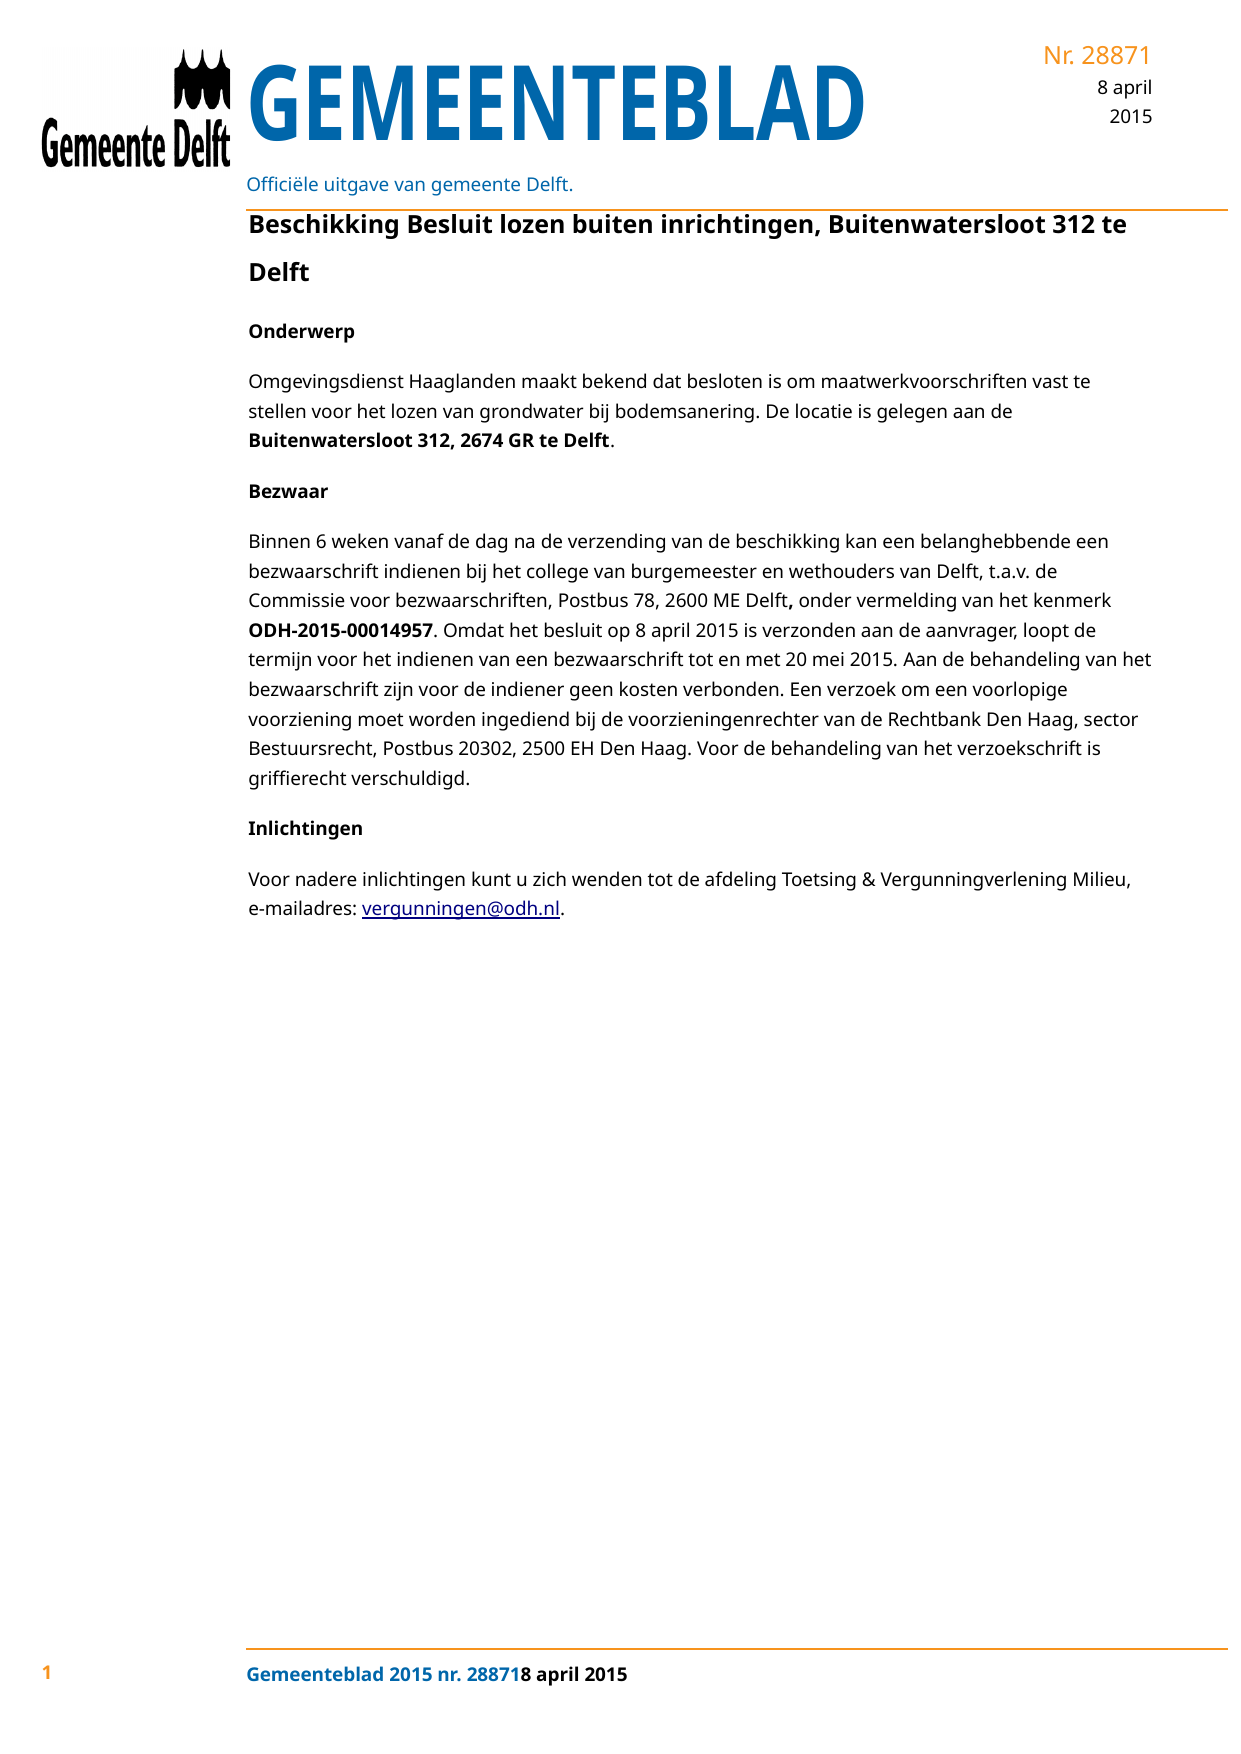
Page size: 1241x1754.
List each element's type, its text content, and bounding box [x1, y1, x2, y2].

text Binnen 6 weken vanaf de dag na de verzending van de beschikking kan een belanghebbende een bezwaarschrift indienen bij het college van burgemeester en wethouders van Delft, t.a.v. de Commissie voor bezwaarschriften, Postbus 78, 2600 ME Delft, onder vermelding van het kenmerk ODH-2015-00014957. Omdat het besluit op 8 april 2015 is verzonden aan de aanvrager, loopt de termijn voor het indienen van een bezwaarschrift tot en met 20 mei 2015. Aan de behandeling van het bezwaarschrift zijn voor de indiener geen kosten verbonden. Een verzoek om een voorlopige voorziening moet worden ingediend bij de voorzieningenrechter van de Rechtbank Den Haag, sector Bestuursrecht, Postbus 20302, 2500 EH Den Haag. Voor de behandeling van het verzoekschrift is griffierecht verschuldigd. [248, 528, 1152, 791]
text Inlichtingen [248, 815, 1152, 841]
text Omgevingsdienst Haaglanden maakt bekend dat besloten is om maatwerkvoorschriften vast te stellen voor het lozen van grondwater bij bodemsanering. De locatie is gelegen aan de Buitenwatersloot 312, 2674 GR te Delft. [248, 368, 1152, 453]
text Voor nadere inlichtingen kunt u zich wenden tot de afdeling Toetsing & Vergunningverlening Milieu, e-mailadres: vergunningen@odh.nl. [248, 866, 1152, 921]
text Beschikking Besluit lozen buiten inrichtingen, Buitenwatersloot 312 te Delft [248, 211, 1152, 288]
text Onderwerp [248, 318, 1152, 344]
text Bezwaar [248, 478, 1152, 504]
picture [41, 47, 231, 172]
